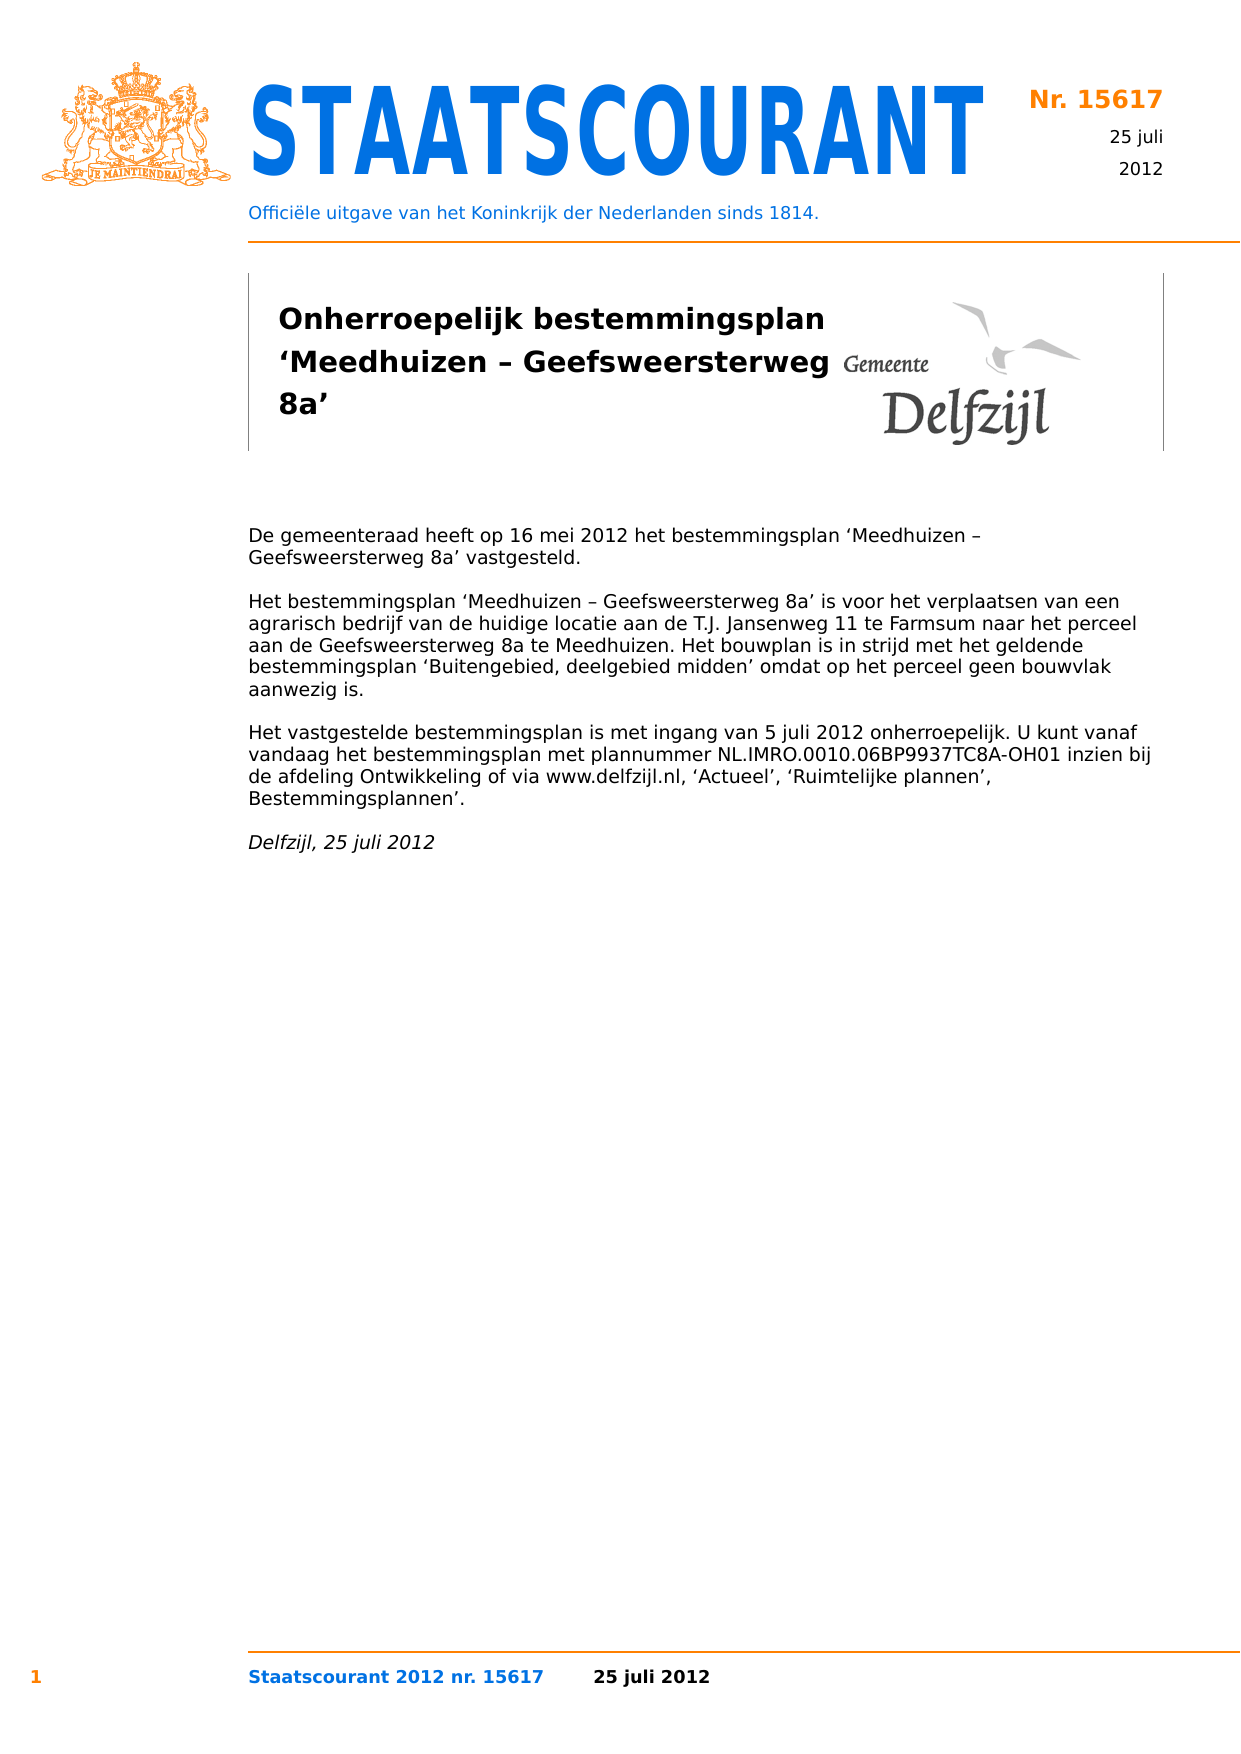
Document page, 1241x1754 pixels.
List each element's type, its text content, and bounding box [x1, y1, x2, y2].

table_header STAATSCOURANT [248, 62, 998, 203]
table_header Nr. 15617 [998, 62, 1240, 121]
picture [41, 62, 231, 186]
table_cell 25 juli [998, 121, 1240, 153]
text Het vastgestelde bestemmingsplan is met ingang van 5 juli 2012 onherroepelijk. U kunt vanaf vandaag het bestemmingsplan met plannummer NL.IMRO.0010.06BP9937TC8A-OH01 inzien bij de afdeling Ontwikkeling of via www.delfzijl.nl, ‘Actueel’, ‘Ruimtelijke plannen’, Bestemmingsplannen’. [248, 722, 1163, 810]
text Het bestemmingsplan ‘Meedhuizen – Geefsweersterweg 8a’ is voor het verplaatsen van een agrarisch bedrijf van de huidige locatie aan de T.J. Jansenweg 11 te Farmsum naar het perceel aan de Geefsweersterweg 8a te Meedhuizen. Het bouwplan is in strijd met het geldende bestemmingsplan ‘Buitengebied, deelgebied midden’ omdat op het perceel geen bouwvlak aanwezig is. [248, 591, 1163, 700]
table_cell Officiële uitgave van het Koninkrijk der Nederlanden sinds 1814. [248, 203, 1240, 241]
table_header [25, 62, 248, 241]
table_cell 2012 [998, 153, 1240, 203]
text Delfzijl, 25 juli 2012 [248, 832, 1163, 854]
text De gemeenteraad heeft op 16 mei 2012 het bestemmingsplan ‘Meedhuizen – Geefsweersterweg 8a’ vastgesteld. [248, 525, 1163, 569]
subtitle Onherroepelijk bestemmingsplan ‘Meedhuizen – Geefsweersterweg 8a’ [249, 273, 1163, 451]
picture [844, 302, 1134, 445]
